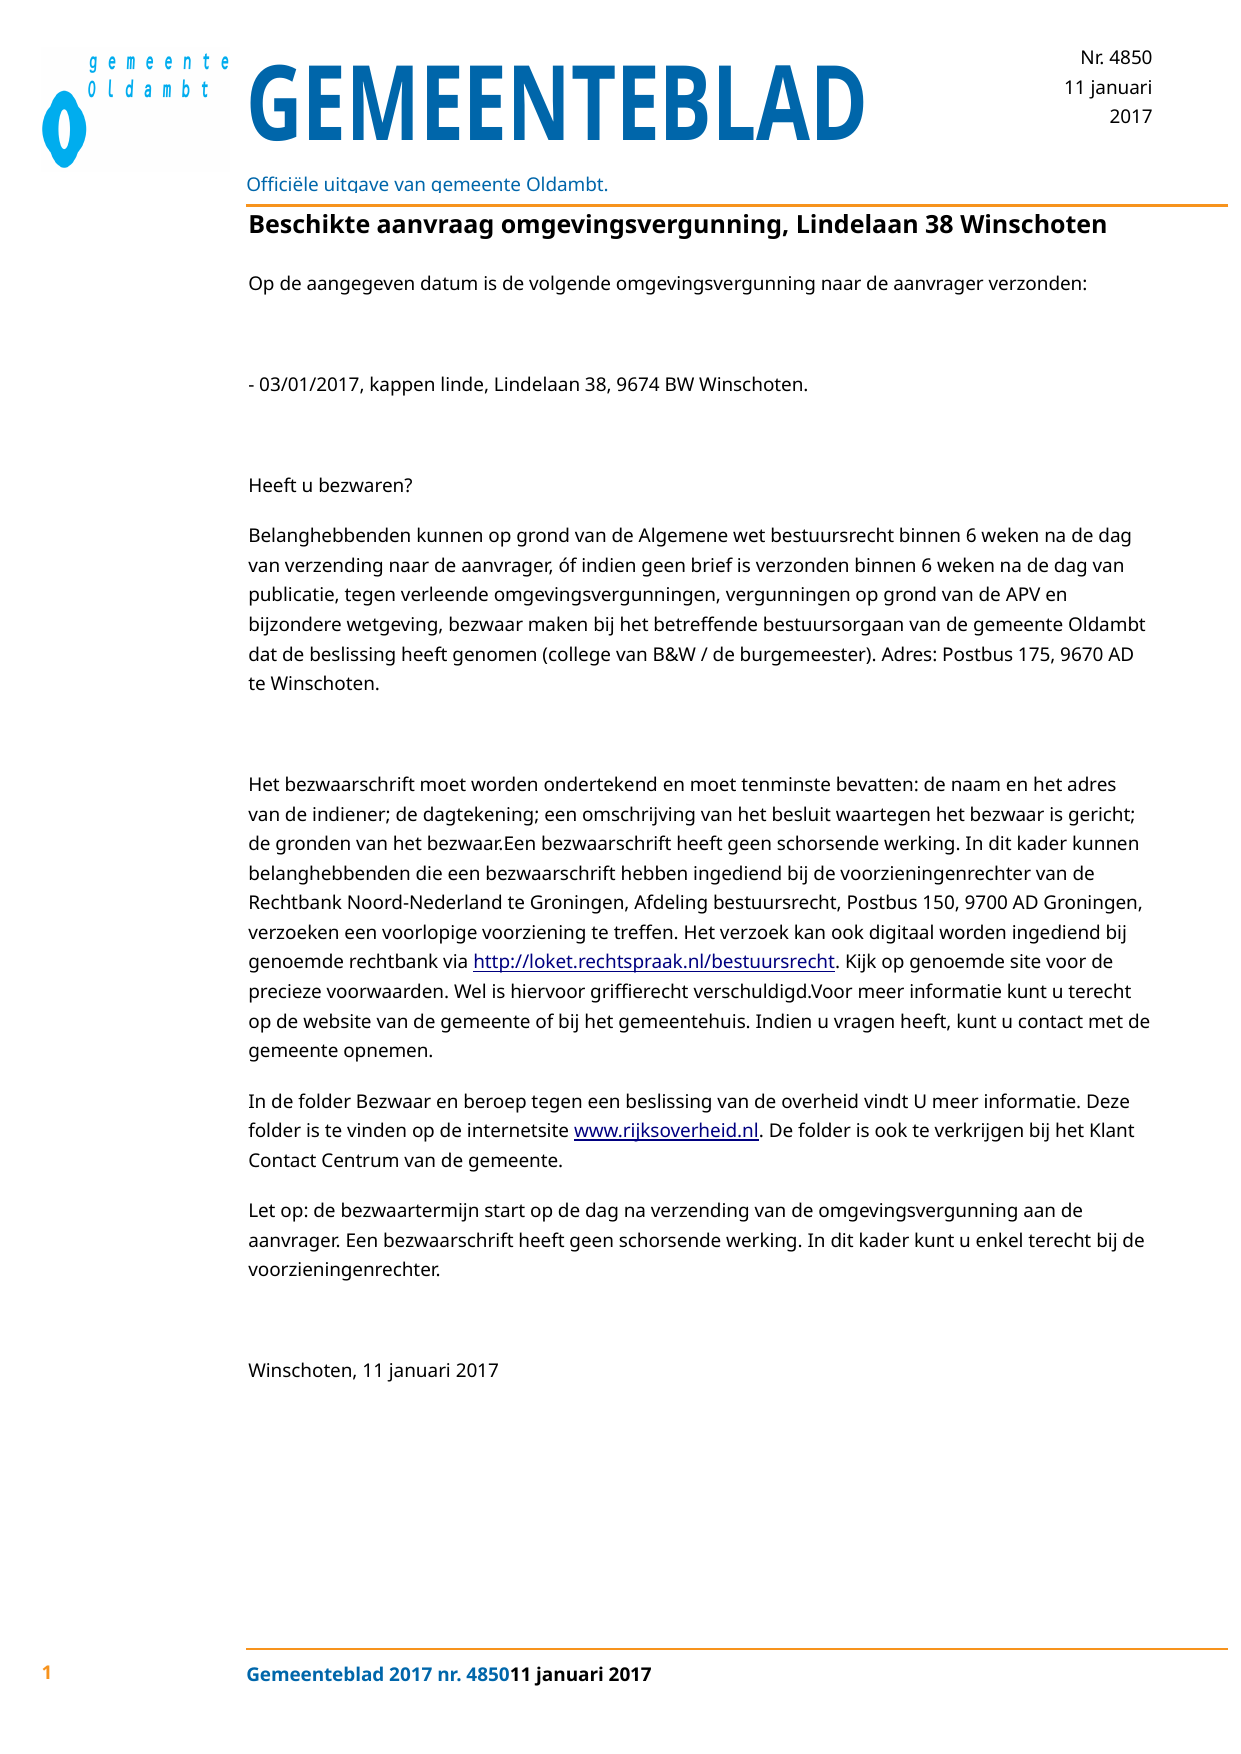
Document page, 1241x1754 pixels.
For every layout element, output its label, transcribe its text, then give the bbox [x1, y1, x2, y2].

text Belanghebbenden kunnen op grond van de Algemene wet bestuursrecht binnen 6 weken na de dag van verzending naar de aanvrager, óf indien geen brief is verzonden binnen 6 weken na de dag van publicatie, tegen verleende omgevingsvergunningen, vergunningen op grond van de APV en bijzondere wetgeving, bezwaar maken bij het betreffende bestuursorgaan van de gemeente Oldambt dat de beslissing heeft genomen (college van B&W / de burgemeester). Adres: Postbus 175, 9670 AD te Winschoten. [248, 522, 1152, 696]
text Beschikte aanvraag omgevingsvergunning, Lindelaan 38 Winschoten [248, 207, 1152, 241]
text Het bezwaarschrift moet worden ondertekend en moet tenminste bevatten: de naam en het adres van de indiener; de dagtekening; een omschrijving van het besluit waartegen het bezwaar is gericht; de gronden van het bezwaar.Een bezwaarschrift heeft geen schorsende werking. In dit kader kunnen belanghebbenden die een bezwaarschrift hebben ingediend bij de voorzieningenrechter van de Rechtbank Noord-Nederland te Groningen, Afdeling bestuursrecht, Postbus 150, 9700 AD Groningen, verzoeken een voorlopige voorziening te treffen. Het verzoek kan ook digitaal worden ingediend bij genoemde rechtbank via http://loket.rechtspraak.nl/bestuursrecht. Kijk op genoemde site voor de precieze voorwaarden. Wel is hiervoor griffierecht verschuldigd.Voor meer informatie kunt u terecht op de website van de gemeente of bij het gemeentehuis. Indien u vragen heeft, kunt u contact met de gemeente opnemen. [248, 771, 1152, 1063]
text Heeft u bezwaren? [248, 472, 1152, 498]
text Let op: de bezwaartermijn start op de dag na verzending van de omgevingsvergunning aan de aanvrager. Een bezwaarschrift heeft geen schorsende werking. In dit kader kunt u enkel terecht bij de voorzieningenrechter. [248, 1197, 1152, 1282]
picture [41, 47, 231, 172]
text Op de aangegeven datum is de volgende omgevingsvergunning naar de aanvrager verzonden: [248, 270, 1152, 296]
text In de folder Bezwaar en beroep tegen een beslissing van de overheid vindt U meer informatie. Deze folder is te vinden op de internetsite www.rijksoverheid.nl. De folder is ook te verkrijgen bij het Klant Contact Centrum van de gemeente. [248, 1088, 1152, 1173]
text Winschoten, 11 januari 2017 [248, 1357, 1152, 1383]
text - 03/01/2017, kappen linde, Lindelaan 38, 9674 BW Winschoten. [248, 371, 1152, 397]
